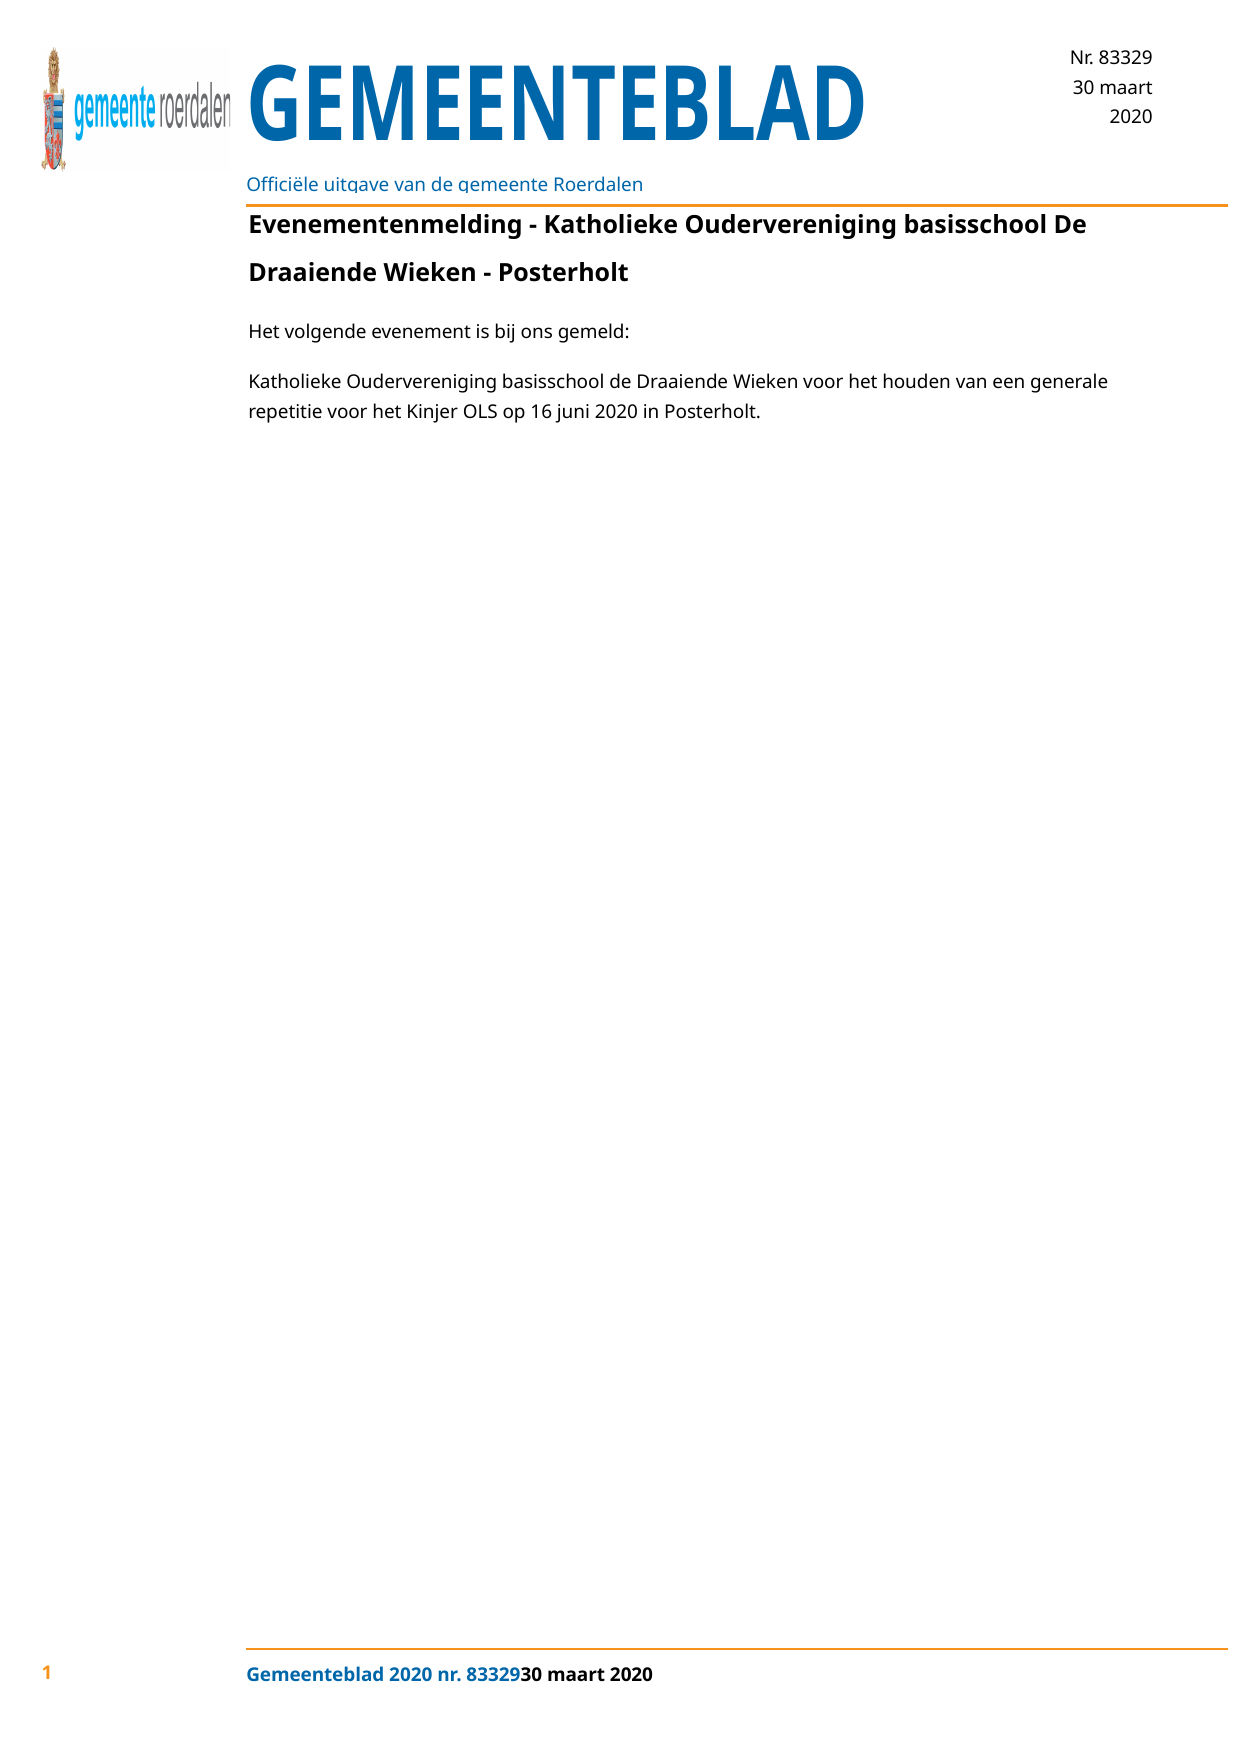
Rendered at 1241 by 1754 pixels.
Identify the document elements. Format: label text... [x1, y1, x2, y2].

text Evenementenmelding - Katholieke Oudervereniging basisschool De Draaiende Wieken - Posterholt [248, 207, 1152, 288]
text Het volgende evenement is bij ons gemeld: [248, 318, 1152, 344]
picture [41, 47, 231, 172]
text Katholieke Oudervereniging basisschool de Draaiende Wieken voor het houden van een generale repetitie voor het Kinjer OLS op 16 juni 2020 in Posterholt. [248, 368, 1152, 424]
